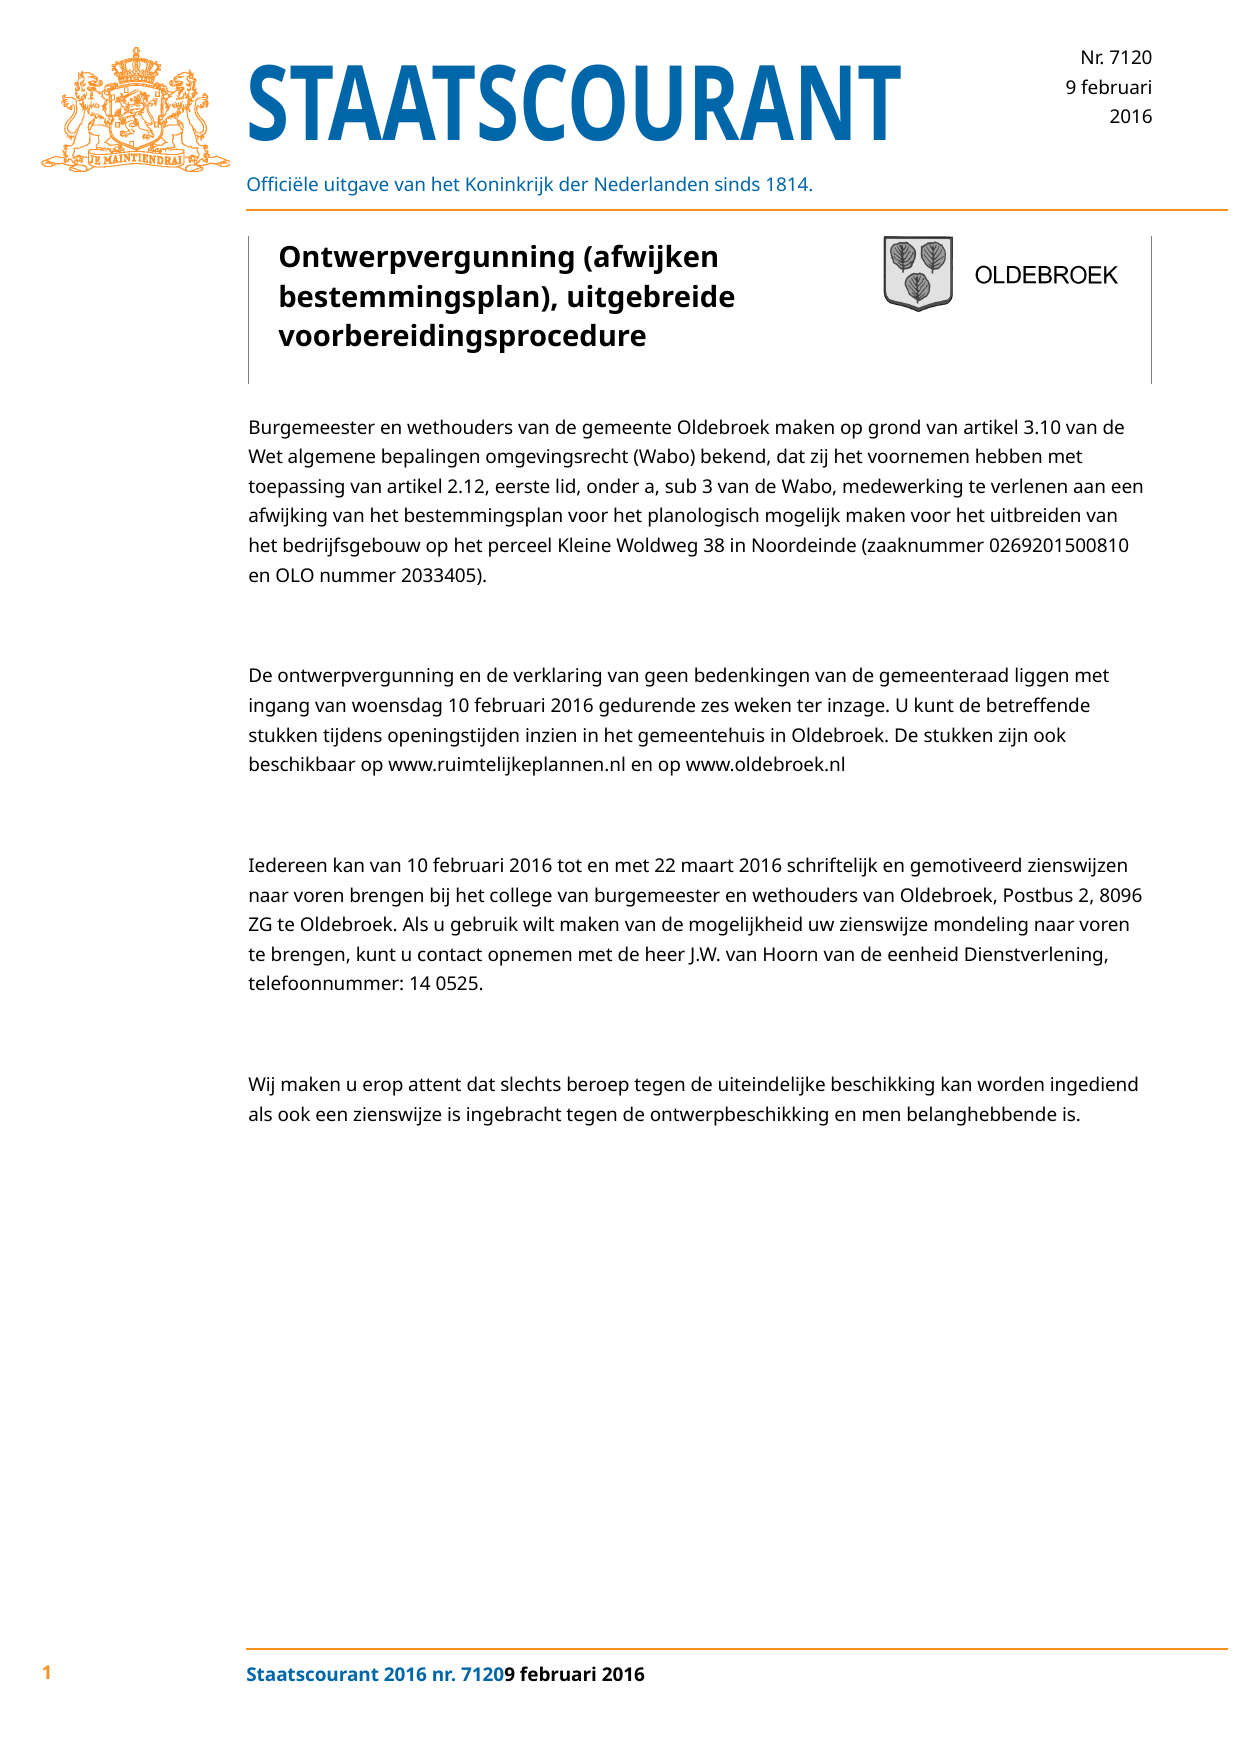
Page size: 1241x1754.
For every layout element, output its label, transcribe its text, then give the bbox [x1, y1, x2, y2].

text Burgemeester en wethouders van de gemeente Oldebroek maken op grond van artikel 3.10 van de Wet algemene bepalingen omgevingsrecht (Wabo) bekend, dat zij het voornemen hebben met toepassing van artikel 2.12, eerste lid, onder a, sub 3 van de Wabo, medewerking te verlenen aan een afwijking van het bestemmingsplan voor het planologisch mogelijk maken voor het uitbreiden van het bedrijfsgebouw op het perceel Kleine Woldweg 38 in Noordeinde (zaaknummer 0269201500810 en OLO nummer 2033405). [248, 414, 1152, 588]
text Iedereen kan van 10 februari 2016 tot en met 22 maart 2016 schriftelijk en gemotiveerd zienswijzen naar voren brengen bij het college van burgemeester en wethouders van Oldebroek, Postbus 2, 8096 ZG te Oldebroek. Als u gebruik wilt maken van de mogelijkheid uw zienswijze mondeling naar voren te brengen, kunt u contact opnemen met de heer J.W. van Hoorn van de eenheid Dienstverlening, telefoonnummer: 14 0525. [248, 852, 1152, 996]
text De ontwerpvergunning en de verklaring van geen bedenkingen van de gemeenteraad liggen met ingang van woensdag 10 februari 2016 gedurende zes weken ter inzage. U kunt de betreffende stukken tijdens openingstijden inzien in het gemeentehuis in Oldebroek. De stukken zijn ook beschikbaar op www.ruimtelijkeplannen.nl en op www.oldebroek.nl [248, 663, 1152, 777]
picture [41, 47, 231, 172]
picture [882, 236, 1119, 314]
table_header [850, 236, 1151, 384]
table_header Ontwerpvergunning (afwijken bestemmingsplan), uitgebreide voorbereidingsprocedure [249, 236, 850, 384]
text Wij maken u erop attent dat slechts beroep tegen de uiteindelijke beschikking kan worden ingediend als ook een zienswijze is ingebracht tegen de ontwerpbeschikking en men belanghebbende is. [248, 1071, 1152, 1127]
